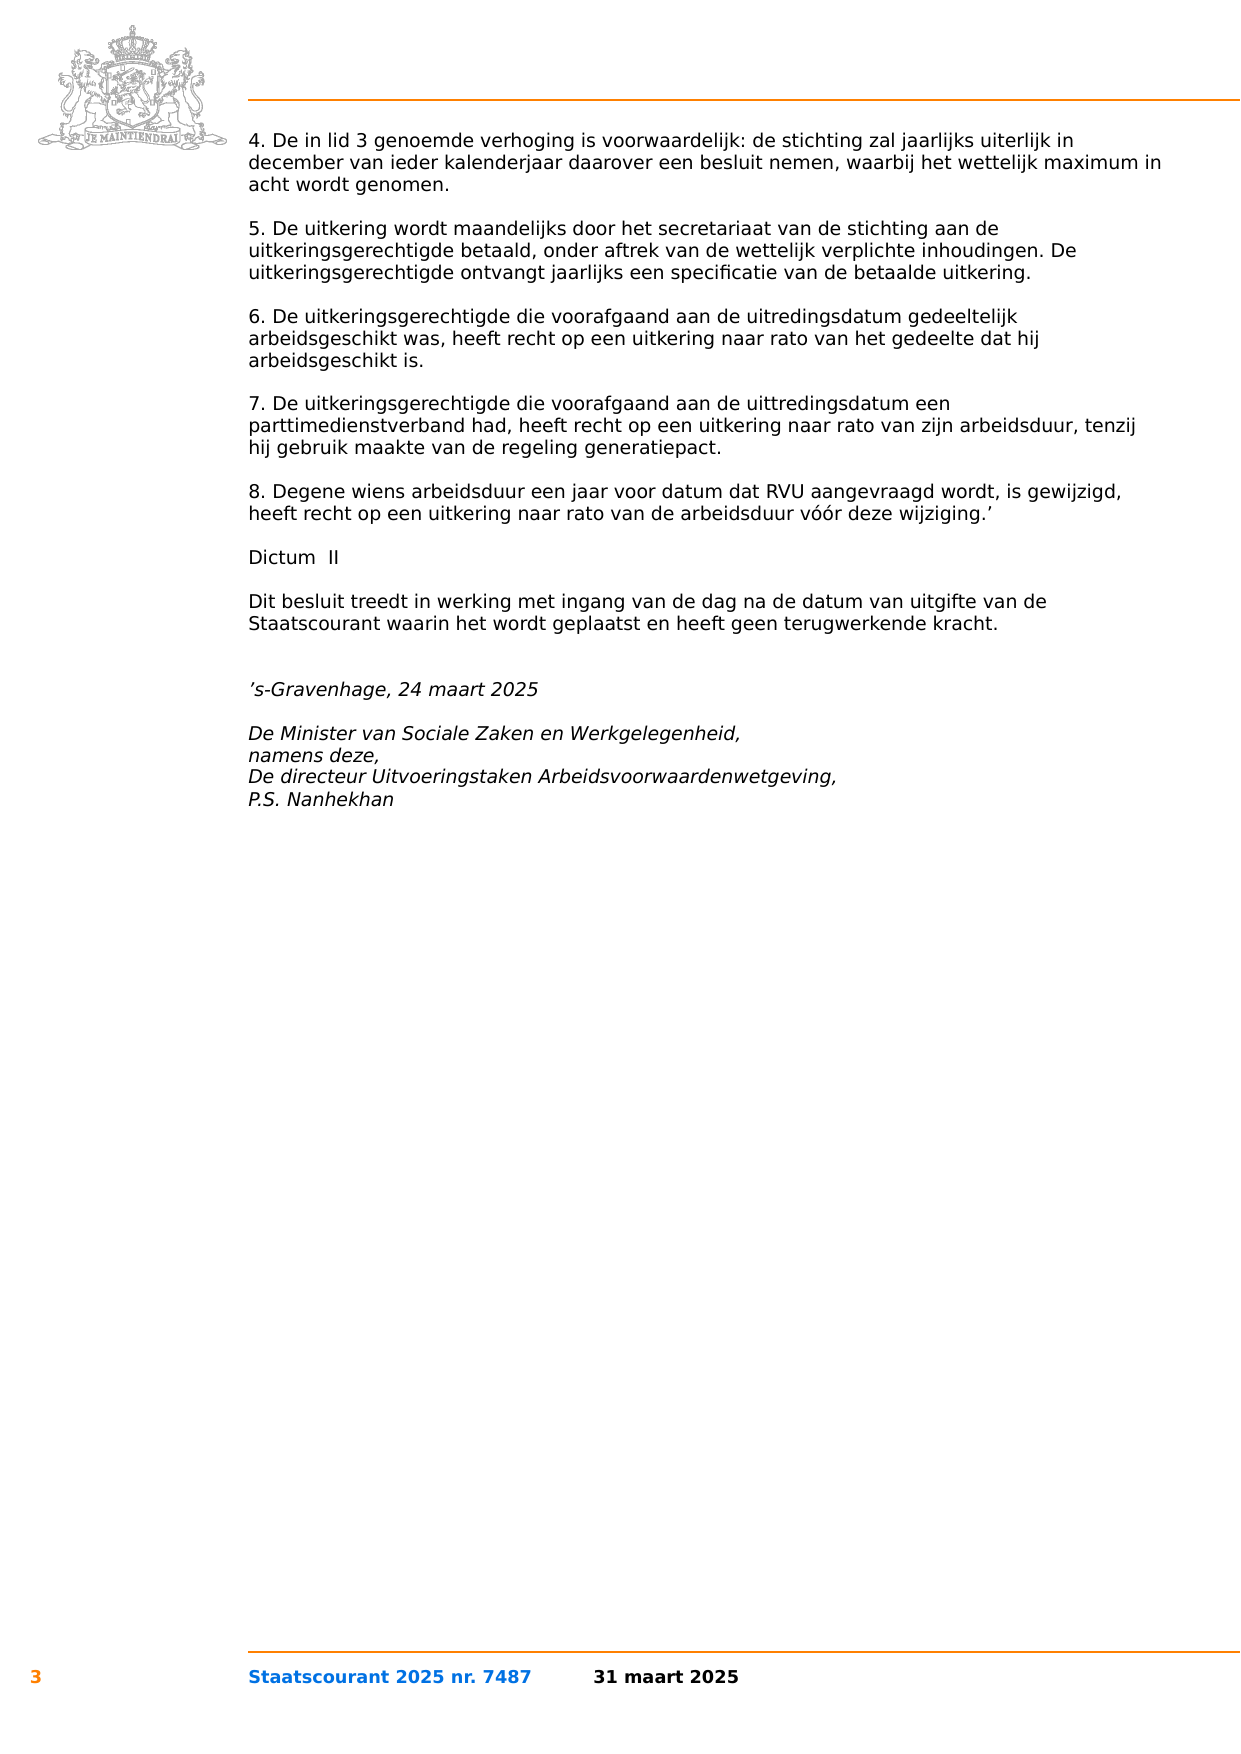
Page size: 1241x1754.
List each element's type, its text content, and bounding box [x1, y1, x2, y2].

text Dictum II [248, 547, 1163, 569]
text 5. De uitkering wordt maandelijks door het secretariaat van de stichting aan de uitkeringsgerechtigde betaald, onder aftrek van de wettelijk verplichte inhoudingen. De uitkeringsgerechtigde ontvangt jaarlijks een specificatie van de betaalde uitkering. [248, 218, 1163, 284]
text 4. De in lid 3 genoemde verhoging is voorwaardelijk: de stichting zal jaarlijks uiterlijk in december van ieder kalenderjaar daarover een besluit nemen, waarbij het wettelijk maximum in acht wordt genomen. [248, 130, 1163, 196]
text 8. Degene wiens arbeidsduur een jaar voor datum dat RVU aangevraagd wordt, is gewijzigd, heeft recht op een uitkering naar rato van de arbeidsduur vóór deze wijziging.’ [248, 481, 1163, 525]
text 7. De uitkeringsgerechtigde die voorafgaand aan de uittredingsdatum een parttimedienstverband had, heeft recht op een uitkering naar rato van zijn arbeidsduur, tenzij hij gebruik maakte van de regeling generatiepact. [248, 393, 1163, 459]
text Dit besluit treedt in werking met ingang van de dag na de datum van uitgifte van de Staatscourant waarin het wordt geplaatst en heeft geen terugwerkende kracht. [248, 591, 1163, 635]
text 6. De uitkeringsgerechtigde die voorafgaand aan de uitredingsdatum gedeeltelijk arbeidsgeschikt was, heeft recht op een uitkering naar rato van het gedeelte dat hij arbeidsgeschikt is. [248, 306, 1163, 371]
picture [38, 25, 227, 150]
text De Minister van Sociale Zaken en Werkgelegenheid, namens deze, De directeur Uitvoeringstaken Arbeidsvoorwaardenwetgeving, P.S. Nanhekhan [248, 722, 1163, 810]
text ’s-Gravenhage, 24 maart 2025 [248, 679, 1163, 701]
